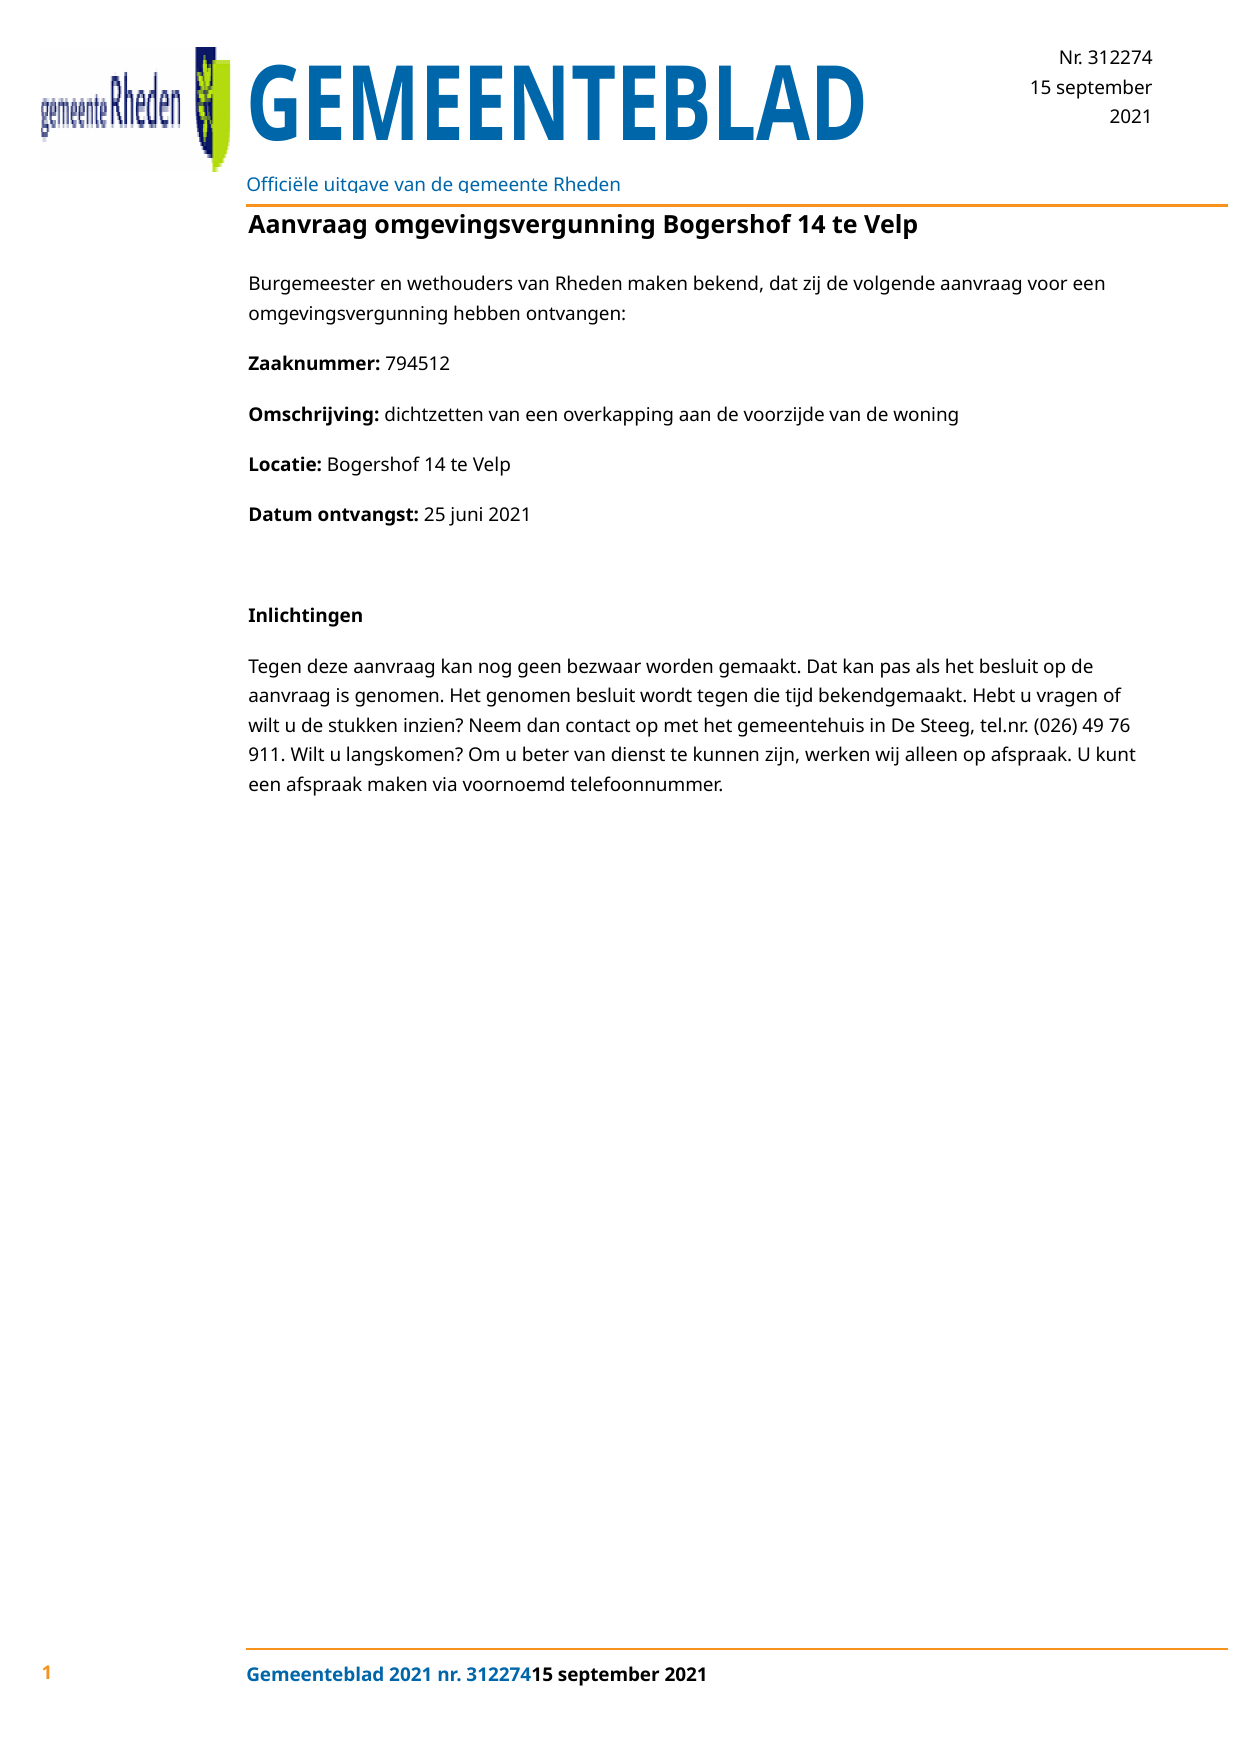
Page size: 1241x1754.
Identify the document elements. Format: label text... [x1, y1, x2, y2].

text Inlichtingen [248, 602, 1152, 628]
text Aanvraag omgevingsvergunning Bogershof 14 te Velp [248, 207, 1152, 241]
text Tegen deze aanvraag kan nog geen bezwaar worden gemaakt. Dat kan pas als het besluit op de aanvraag is genomen. Het genomen besluit wordt tegen die tijd bekendgemaakt. Hebt u vragen of wilt u de stukken inzien? Neem dan contact op met het gemeentehuis in De Steeg, tel.nr. (026) 49 76 911. Wilt u langskomen? Om u beter van dienst te kunnen zijn, werken wij alleen op afspraak. U kunt een afspraak maken via voornoemd telefoonnummer. [248, 653, 1152, 797]
text Burgemeester en wethouders van Rheden maken bekend, dat zij de volgende aanvraag voor een omgevingsvergunning hebben ontvangen: [248, 270, 1152, 326]
text Omschrijving: dichtzetten van een overkapping aan de voorzijde van de woning [248, 401, 1152, 426]
text Zaaknummer: 794512 [248, 350, 1152, 376]
text Datum ontvangst: 25 juni 2021 [248, 502, 1152, 527]
text Locatie: Bogershof 14 te Velp [248, 451, 1152, 477]
picture [41, 47, 231, 172]
